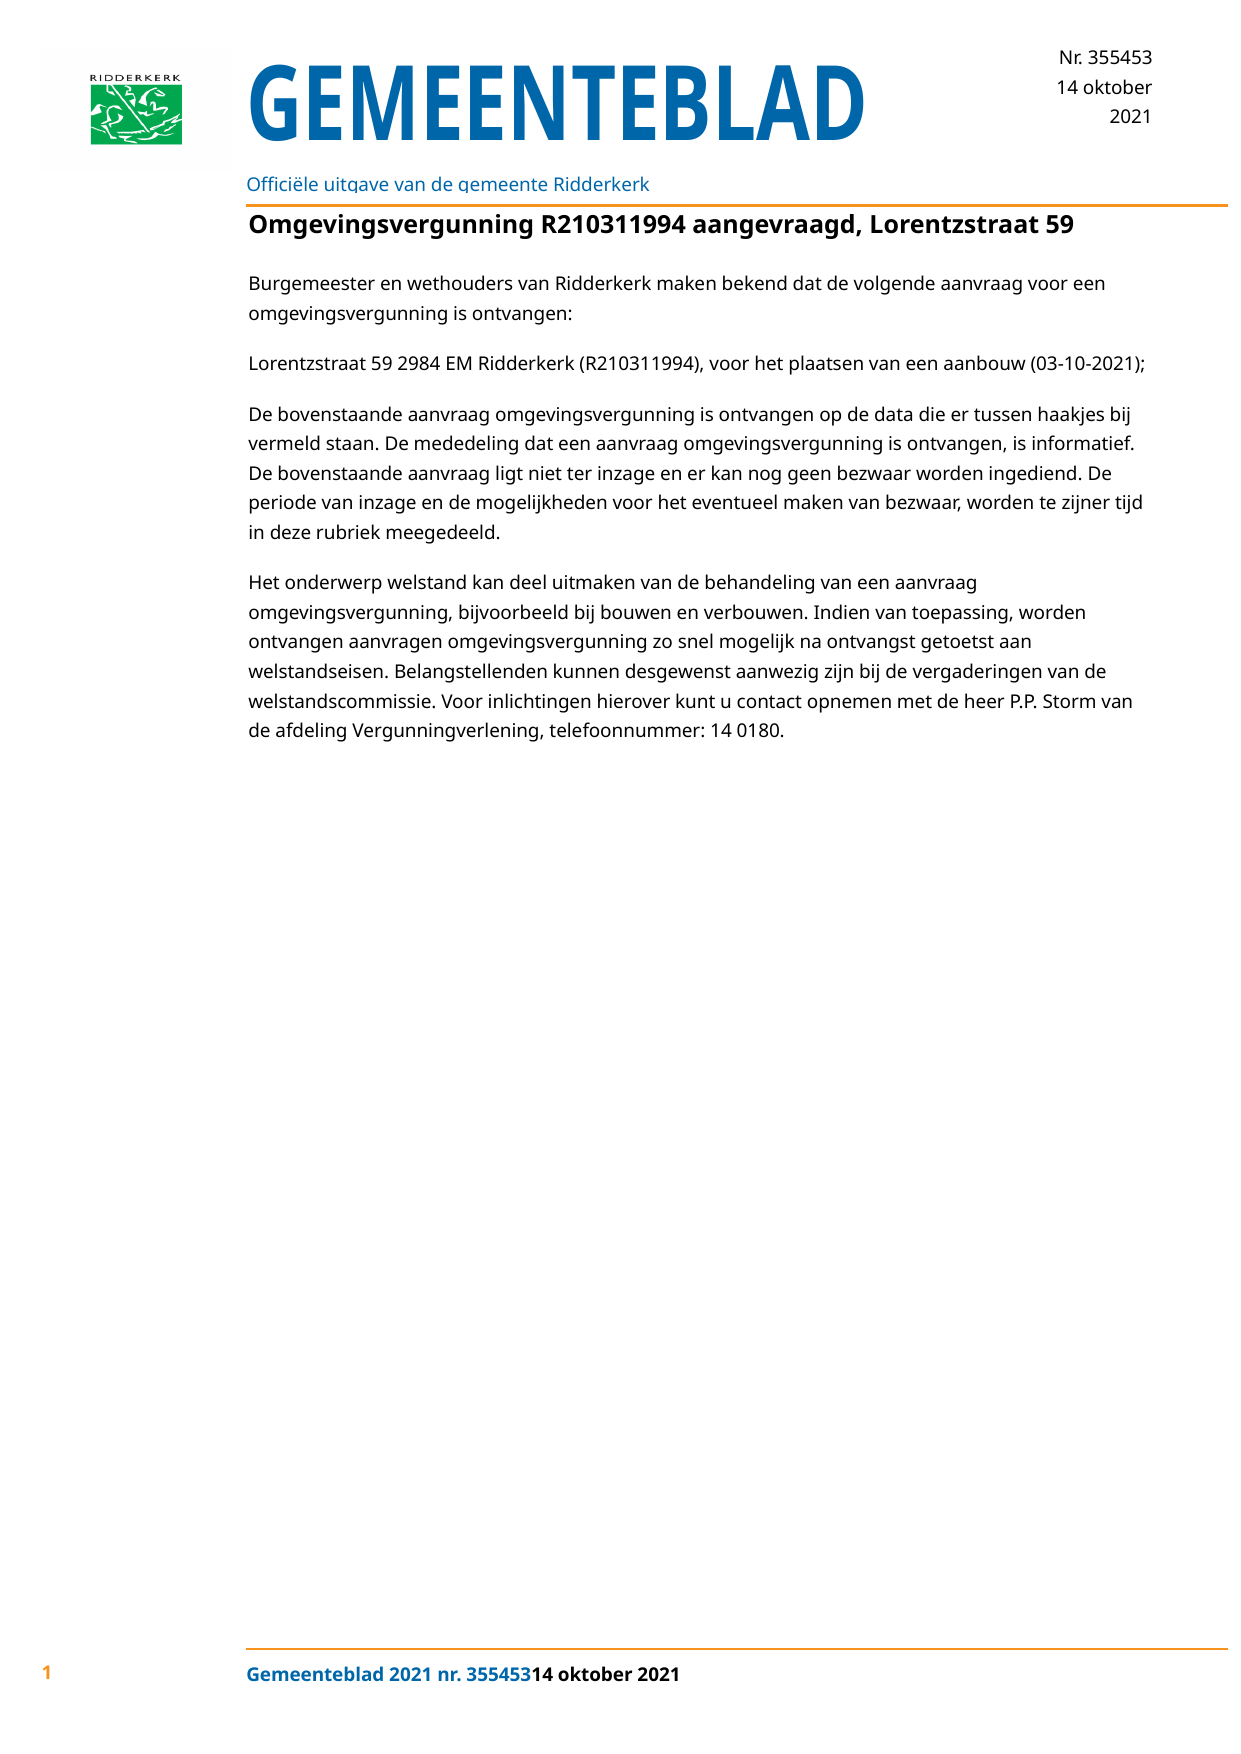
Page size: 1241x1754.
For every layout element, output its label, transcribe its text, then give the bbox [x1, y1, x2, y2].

text De bovenstaande aanvraag omgevingsvergunning is ontvangen op de data die er tussen haakjes bij vermeld staan. De mededeling dat een aanvraag omgevingsvergunning is ontvangen, is informatief. De bovenstaande aanvraag ligt niet ter inzage en er kan nog geen bezwaar worden ingediend. De periode van inzage en de mogelijkheden voor het eventueel maken van bezwaar, worden te zijner tijd in deze rubriek meegedeeld. [248, 401, 1152, 545]
text Omgevingsvergunning R210311994 aangevraagd, Lorentzstraat 59 [248, 207, 1152, 241]
text Burgemeester en wethouders van Ridderkerk maken bekend dat de volgende aanvraag voor een omgevingsvergunning is ontvangen: [248, 270, 1152, 326]
text Het onderwerp welstand kan deel uitmaken van de behandeling van een aanvraag omgevingsvergunning, bijvoorbeeld bij bouwen en verbouwen. Indien van toepassing, worden ontvangen aanvragen omgevingsvergunning zo snel mogelijk na ontvangst getoetst aan welstandseisen. Belangstellenden kunnen desgewenst aanwezig zijn bij de vergaderingen van de welstandscommissie. Voor inlichtingen hierover kunt u contact opnemen met de heer P.P. Storm van de afdeling Vergunningverlening, telefoonnummer: 14 0180. [248, 569, 1152, 743]
picture [41, 47, 231, 172]
text Lorentzstraat 59 2984 EM Ridderkerk (R210311994), voor het plaatsen van een aanbouw (03-10-2021); [248, 350, 1152, 376]
